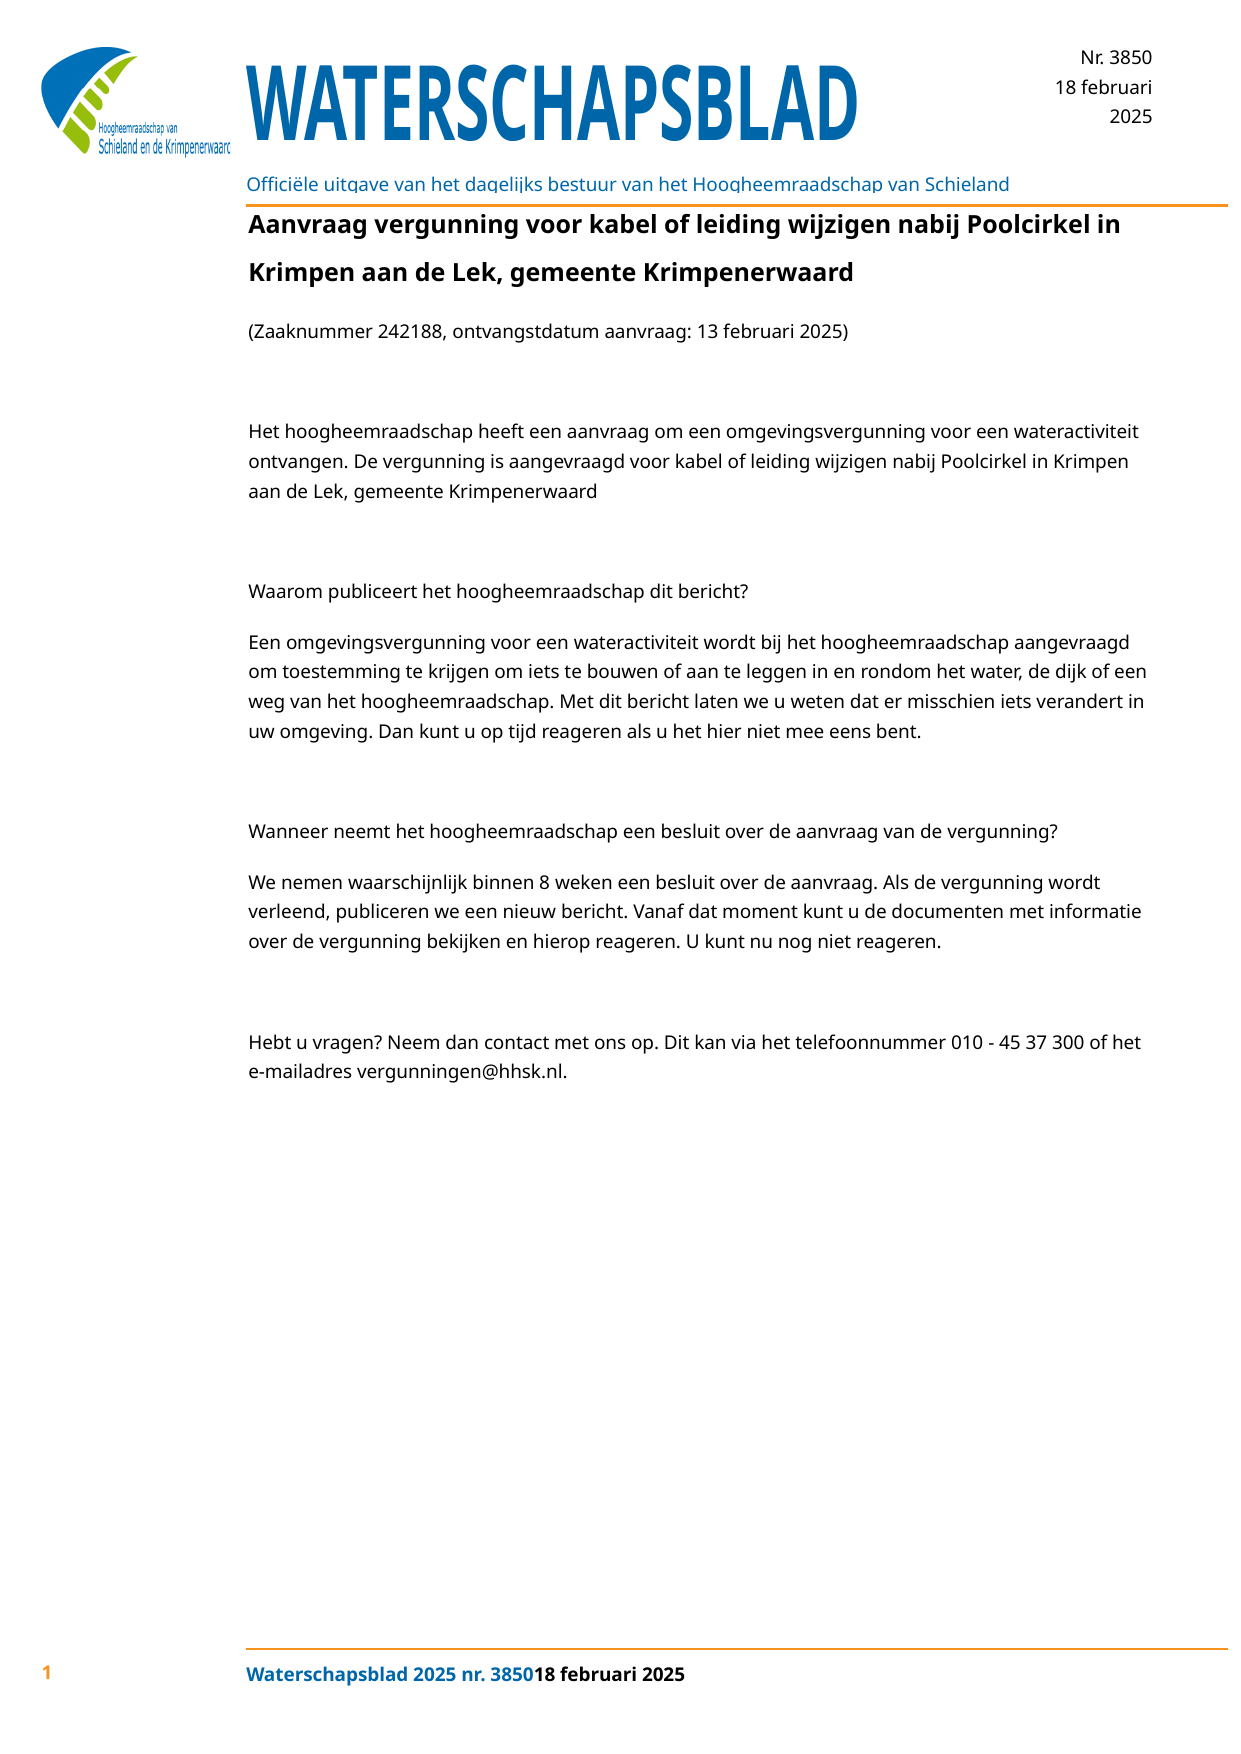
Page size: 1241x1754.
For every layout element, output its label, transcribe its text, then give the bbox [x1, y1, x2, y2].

text Aanvraag vergunning voor kabel of leiding wijzigen nabij Poolcirkel in Krimpen aan de Lek, gemeente Krimpenerwaard [248, 207, 1152, 288]
text Wanneer neemt het hoogheemraadschap een besluit over de aanvraag van de vergunning? [248, 819, 1152, 844]
picture [41, 47, 231, 172]
text We nemen waarschijnlijk binnen 8 weken een besluit over de aanvraag. Als de vergunning wordt verleend, publiceren we een nieuw bericht. Vanaf dat moment kunt u de documenten met informatie over de vergunning bekijken en hierop reageren. U kunt nu nog niet reageren. [248, 869, 1152, 954]
text (Zaaknummer 242188, ontvangstdatum aanvraag: 13 februari 2025) [248, 318, 1152, 344]
text Waarom publiceert het hoogheemraadschap dit bericht? [248, 579, 1152, 604]
text Hebt u vragen? Neem dan contact met ons op. Dit kan via het telefoonnummer 010 - 45 37 300 of het e-mailadres vergunningen@hhsk.nl. [248, 1029, 1152, 1084]
text Het hoogheemraadschap heeft een aanvraag om een omgevingsvergunning voor een wateractiviteit ontvangen. De vergunning is aangevraagd voor kabel of leiding wijzigen nabij Poolcirkel in Krimpen aan de Lek, gemeente Krimpenerwaard [248, 419, 1152, 504]
text Een omgevingsvergunning voor een wateractiviteit wordt bij het hoogheemraadschap aangevraagd om toestemming te krijgen om iets te bouwen of aan te leggen in en rondom het water, de dijk of een weg van het hoogheemraadschap. Met dit bericht laten we u weten dat er misschien iets verandert in uw omgeving. Dan kunt u op tijd reageren als u het hier niet mee eens bent. [248, 629, 1152, 744]
